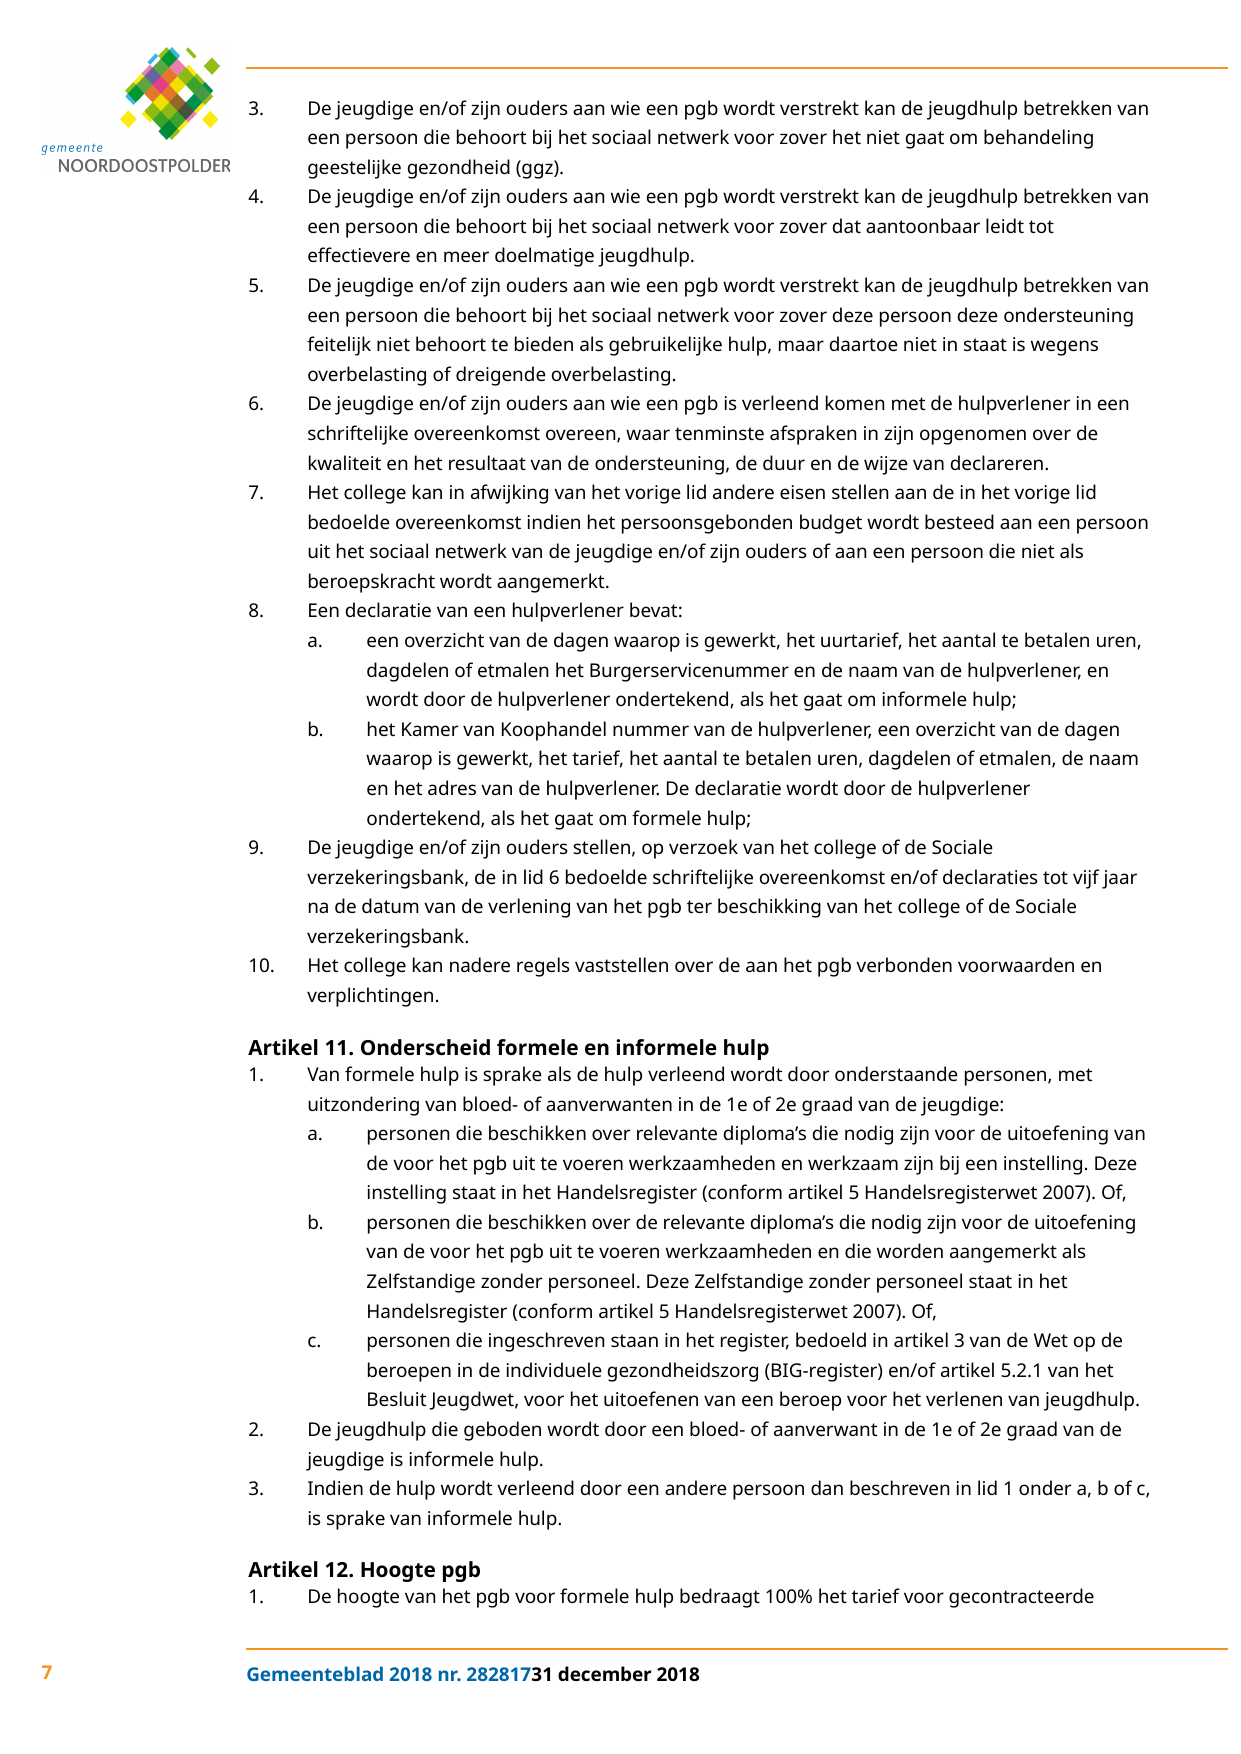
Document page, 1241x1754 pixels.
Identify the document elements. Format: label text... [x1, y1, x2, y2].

list Het college kan in afwijking van het vorige lid andere eisen stellen aan de in het vorige lid bedoelde overeenkomst indien het persoonsgebonden budget wordt besteed aan een persoon uit het sociaal netwerk van de jeugdige en/of zijn ouders of aan een persoon die niet als beroepskracht wordt aangemerkt. [248, 479, 1152, 594]
list personen die beschikken over de relevante diploma’s die nodig zijn voor de uitoefening van de voor het pgb uit te voeren werkzaamheden en die worden aangemerkt als Zelfstandige zonder personeel. Deze Zelfstandige zonder personeel staat in het Handelsregister (conform artikel 5 Handelsregisterwet 2007). Of, [307, 1209, 1152, 1323]
list De jeugdige en/of zijn ouders aan wie een pgb is verleend komen met de hulpverlener in een schriftelijke overeenkomst overeen, waar tenminste afspraken in zijn opgenomen over de kwaliteit en het resultaat van de ondersteuning, de duur en de wijze van declareren. [248, 391, 1152, 476]
list De jeugdige en/of zijn ouders aan wie een pgb wordt verstrekt kan de jeugdhulp betrekken van een persoon die behoort bij het sociaal netwerk voor zover het niet gaat om behandeling geestelijke gezondheid (ggz). [248, 95, 1152, 180]
list De jeugdige en/of zijn ouders stellen, op verzoek van het college of de Sociale verzekeringsbank, de in lid 6 bedoelde schriftelijke overeenkomst en/of declaraties tot vijf jaar na de datum van de verlening van het pgb ter beschikking van het college of de Sociale verzekeringsbank. [248, 834, 1152, 949]
list personen die beschikken over relevante diploma’s die nodig zijn voor de uitoefening van de voor het pgb uit te voeren werkzaamheden en werkzaam zijn bij een instelling. Deze instelling staat in het Handelsregister (conform artikel 5 Handelsregisterwet 2007). Of, [307, 1120, 1152, 1205]
list Een declaratie van een hulpverlener bevat: [248, 598, 1152, 623]
text Artikel 11. Onderscheid formele en informele hulp [248, 1033, 1152, 1061]
text Artikel 12. Hoogte pgb [248, 1555, 1152, 1584]
list Van formele hulp is sprake als de hulp verleend wordt door onderstaande personen, met uitzondering van bloed- of aanverwanten in de 1e of 2e graad van de jeugdige: [248, 1061, 1152, 1116]
list Het college kan nadere regels vaststellen over de aan het pgb verbonden voorwaarden en verplichtingen. [248, 953, 1152, 1008]
list personen die ingeschreven staan in het register, bedoeld in artikel 3 van de Wet op de beroepen in de individuele gezondheidszorg (BIG-register) en/of artikel 5.2.1 van het Besluit Jeugdwet, voor het uitoefenen van een beroep voor het verlenen van jeugdhulp. [307, 1327, 1152, 1412]
picture [41, 47, 231, 172]
list De jeugdhulp die geboden wordt door een bloed- of aanverwant in de 1e of 2e graad van de jeugdige is informele hulp. [248, 1416, 1152, 1471]
list een overzicht van de dagen waarop is gewerkt, het uurtarief, het aantal te betalen uren, dagdelen of etmalen het Burgerservicenummer en de naam van de hulpverlener, en wordt door de hulpverlener ondertekend, als het gaat om informele hulp; [307, 627, 1152, 712]
list Indien de hulp wordt verleend door een andere persoon dan beschreven in lid 1 onder a, b of c, is sprake van informele hulp. [248, 1475, 1152, 1531]
list De jeugdige en/of zijn ouders aan wie een pgb wordt verstrekt kan de jeugdhulp betrekken van een persoon die behoort bij het sociaal netwerk voor zover dat aantoonbaar leidt tot effectievere en meer doelmatige jeugdhulp. [248, 183, 1152, 268]
list De hoogte van het pgb voor formele hulp bedraagt 100% het tarief voor gecontracteerde [248, 1584, 1152, 1609]
list De jeugdige en/of zijn ouders aan wie een pgb wordt verstrekt kan de jeugdhulp betrekken van een persoon die behoort bij het sociaal netwerk voor zover deze persoon deze ondersteuning feitelijk niet behoort te bieden als gebruikelijke hulp, maar daartoe niet in staat is wegens overbelasting of dreigende overbelasting. [248, 272, 1152, 387]
list het Kamer van Koophandel nummer van de hulpverlener, een overzicht van de dagen waarop is gewerkt, het tarief, het aantal te betalen uren, dagdelen of etmalen, de naam en het adres van de hulpverlener. De declaratie wordt door de hulpverlener ondertekend, als het gaat om formele hulp; [307, 716, 1152, 831]
